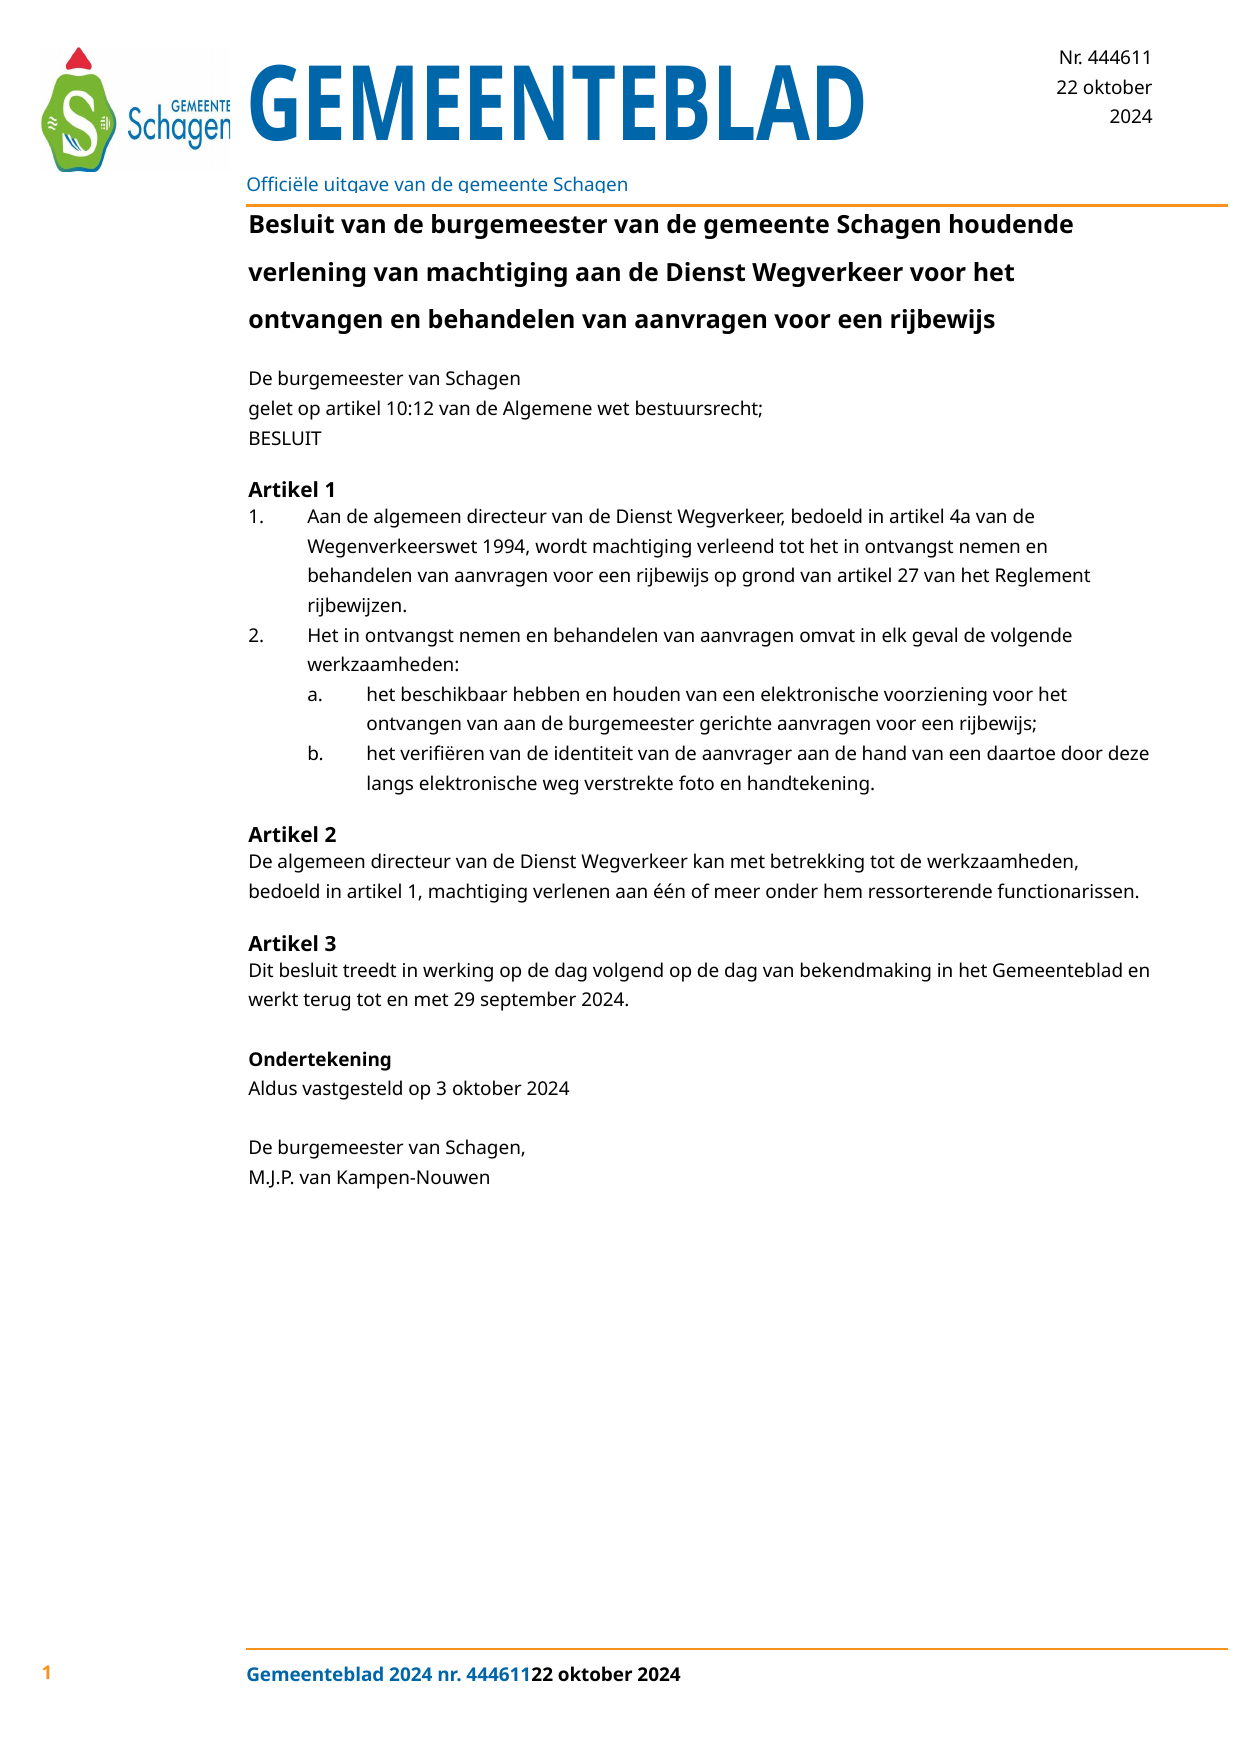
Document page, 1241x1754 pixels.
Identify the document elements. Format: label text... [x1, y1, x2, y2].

list Aan de algemeen directeur van de Dienst Wegverkeer, bedoeld in artikel 4a van de Wegenverkeerswet 1994, wordt machtiging verleend tot het in ontvangst nemen en behandelen van aanvragen voor een rijbewijs op grond van artikel 27 van het Reglement rijbewijzen. [248, 503, 1152, 618]
text Aldus vastgesteld op 3 oktober 2024 [248, 1075, 1152, 1101]
list Het in ontvangst nemen en behandelen van aanvragen omvat in elk geval de volgende werkzaamheden: [248, 622, 1152, 677]
list het beschikbaar hebben en houden van een elektronische voorziening voor het ontvangen van aan de burgemeester gerichte aanvragen voor een rijbewijs; [307, 681, 1152, 736]
text Dit besluit treedt in werking op de dag volgend op de dag van bekendmaking in het Gemeenteblad en werkt terug tot en met 29 september 2024. [248, 957, 1152, 1012]
text Artikel 3 [248, 929, 1152, 957]
picture [41, 47, 231, 172]
list het verifiëren van de identiteit van de aanvrager aan de hand van een daartoe door deze langs elektronische weg verstrekte foto en handtekening. [307, 740, 1152, 796]
text Artikel 2 [248, 820, 1152, 849]
text De algemeen directeur van de Dienst Wegverkeer kan met betrekking tot de werkzaamheden, bedoeld in artikel 1, machtiging verlenen aan één of meer onder hem ressorterende functionarissen. [248, 849, 1152, 904]
text De burgemeester van Schagen, [248, 1134, 1152, 1160]
text BESLUIT [248, 425, 1152, 450]
text gelet op artikel 10:12 van de Algemene wet bestuursrecht; [248, 395, 1152, 421]
text Besluit van de burgemeester van de gemeente Schagen houdende verlening van machtiging aan de Dienst Wegverkeer voor het ontvangen en behandelen van aanvragen voor een rijbewijs [248, 207, 1152, 336]
text Ondertekening [248, 1046, 1152, 1072]
text M.J.P. van Kampen-Nouwen [248, 1164, 1152, 1190]
text Artikel 1 [248, 475, 1152, 503]
text De burgemeester van Schagen [248, 366, 1152, 391]
